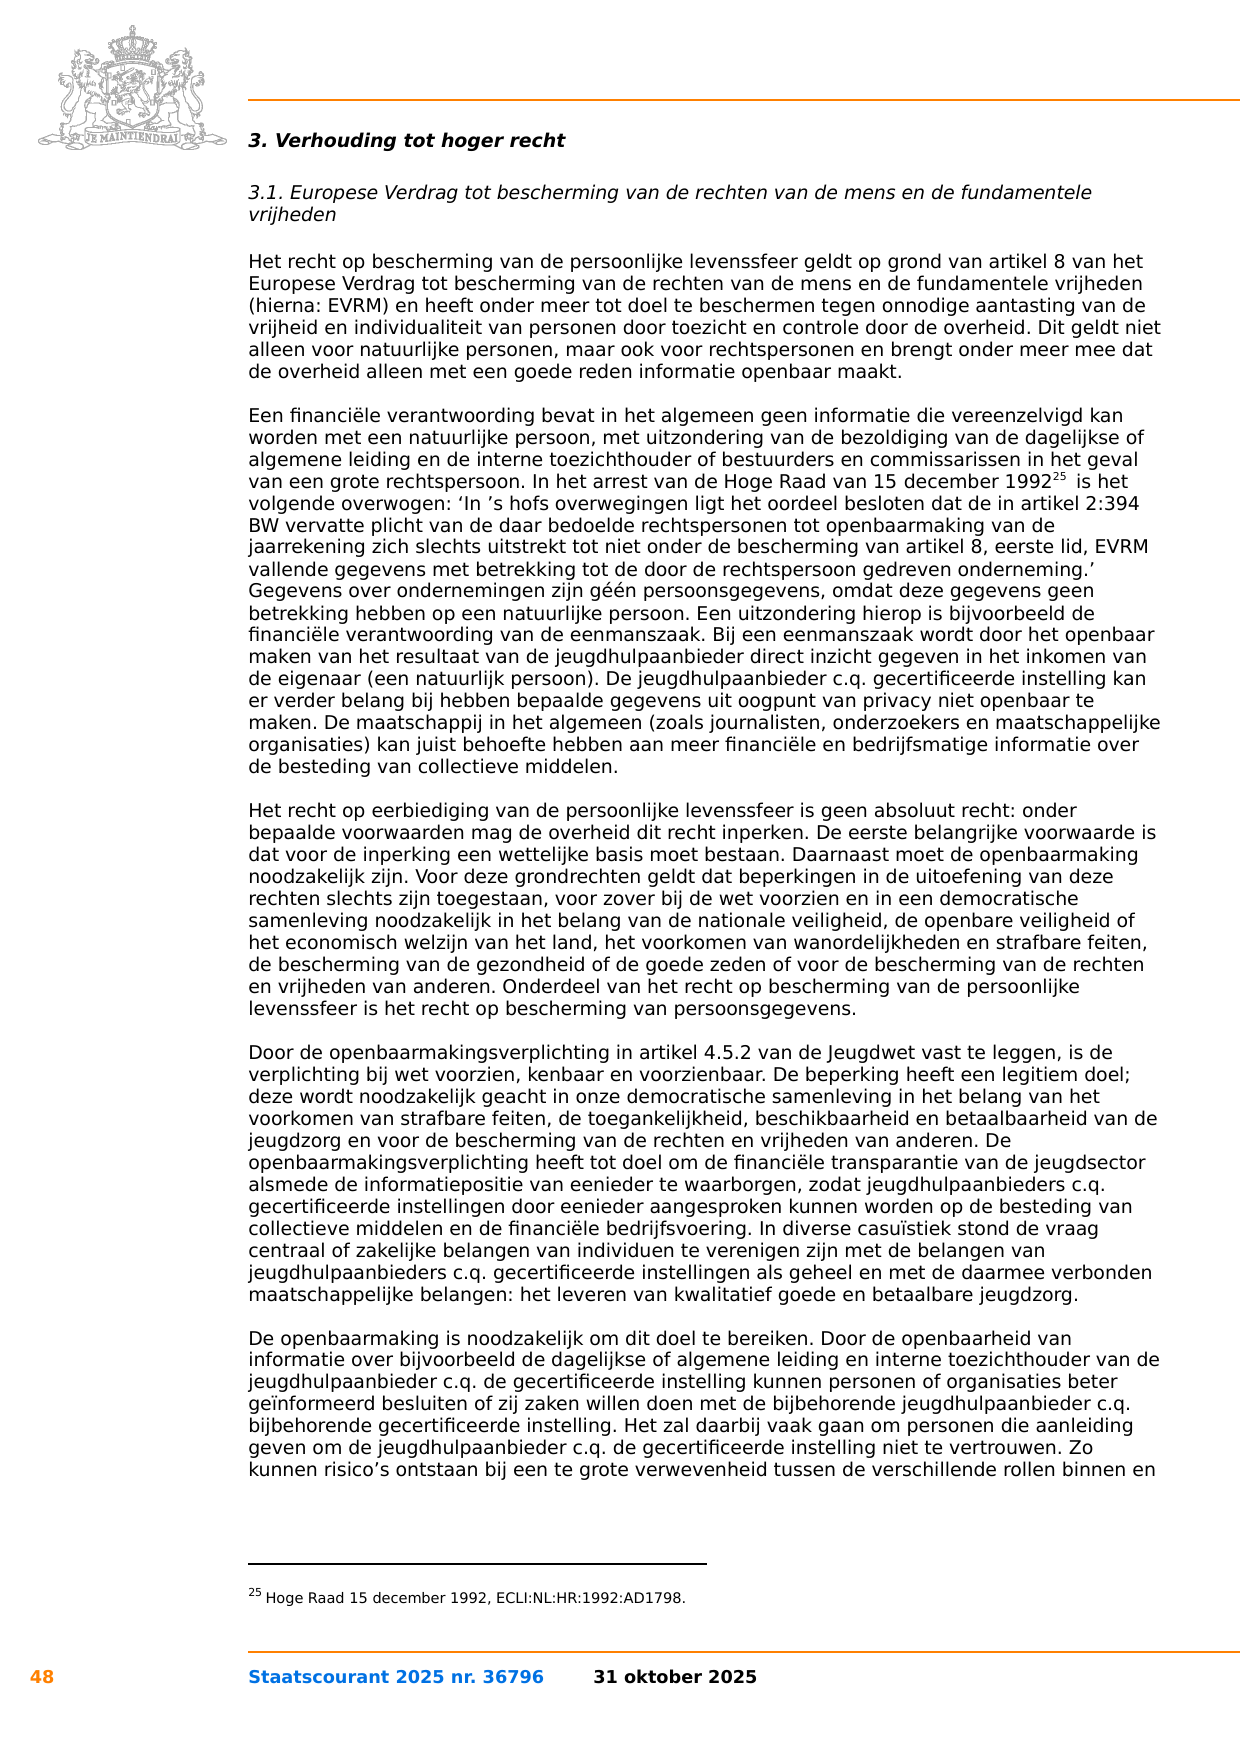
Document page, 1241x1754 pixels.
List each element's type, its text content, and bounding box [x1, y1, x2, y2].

text Het recht op bescherming van de persoonlijke levenssfeer geldt op grond van artikel 8 van het Europese Verdrag tot bescherming van de rechten van de mens en de fundamentele vrijheden (hierna: EVRM) en heeft onder meer tot doel te beschermen tegen onnodige aantasting van de vrijheid en individualiteit van personen door toezicht en controle door de overheid. Dit geldt niet alleen voor natuurlijke personen, maar ook voor rechtspersonen en brengt onder meer mee dat de overheid alleen met een goede reden informatie openbaar maakt. [248, 251, 1163, 383]
text De openbaarmaking is noodzakelijk om dit doel te bereiken. Door de openbaarheid van informatie over bijvoorbeeld de dagelijkse of algemene leiding en interne toezichthouder van de jeugdhulpaanbieder c.q. de gecertificeerde instelling kunnen personen of organisaties beter geïnformeerd besluiten of zij zaken willen doen met de bijbehorende jeugdhulpaanbieder c.q. bijbehorende gecertificeerde instelling. Het zal daarbij vaak gaan om personen die aanleiding geven om de jeugdhulpaanbieder c.q. de gecertificeerde instelling niet te vertrouwen. Zo kunnen risico’s ontstaan bij een te grote verwevenheid tussen de verschillende rollen binnen en [248, 1327, 1163, 1481]
subtitle 3.1. Europese Verdrag tot bescherming van de rechten van de mens en de fundamentele vrijheden [248, 182, 1163, 226]
text Een financiële verantwoording bevat in het algemeen geen informatie die vereenzelvigd kan worden met een natuurlijke persoon, met uitzondering van de bezoldiging van de dagelijkse of algemene leiding en de interne toezichthouder of bestuurders en commissarissen in het geval van een grote rechtspersoon. In het arrest van de Hoge Raad van 15 december 1992 is het volgende overwogen: ‘In ’s hofs overwegingen ligt het oordeel besloten dat de in artikel 2:394 BW vervatte plicht van de daar bedoelde rechtspersonen tot openbaarmaking van de jaarrekening zich slechts uitstrekt tot niet onder de bescherming van artikel 8, eerste lid, EVRM vallende gegevens met betrekking tot de door de rechtspersoon gedreven onderneming.’ Gegevens over ondernemingen zijn géén persoonsgegevens, omdat deze gegevens geen betrekking hebben op een natuurlijke persoon. Een uitzondering hierop is bijvoorbeeld de financiële verantwoording van de eenmanszaak. Bij een eenmanszaak wordt door het openbaar maken van het resultaat van de jeugdhulpaanbieder direct inzicht gegeven in het inkomen van de eigenaar (een natuurlijk persoon). De jeugdhulpaanbieder c.q. gecertificeerde instelling kan er verder belang bij hebben bepaalde gegevens uit oogpunt van privacy niet openbaar te maken. De maatschappij in het algemeen (zoals journalisten, onderzoekers en maatschappelijke organisaties) kan juist behoefte hebben aan meer financiële en bedrijfsmatige informatie over de besteding van collectieve middelen. [248, 404, 1163, 778]
text Door de openbaarmakingsverplichting in artikel 4.5.2 van de Jeugdwet vast te leggen, is de verplichting bij wet voorzien, kenbaar en voorzienbaar. De beperking heeft een legitiem doel; deze wordt noodzakelijk geacht in onze democratische samenleving in het belang van het voorkomen van strafbare feiten, de toegankelijkheid, beschikbaarheid en betaalbaarheid van de jeugdzorg en voor de bescherming van de rechten en vrijheden van anderen. De openbaarmakingsverplichting heeft tot doel om de financiële transparantie van de jeugdsector alsmede de informatiepositie van eenieder te waarborgen, zodat jeugdhulpaanbieders c.q. gecertificeerde instellingen door eenieder aangesproken kunnen worden op de besteding van collectieve middelen en de financiële bedrijfsvoering. In diverse casuïstiek stond de vraag centraal of zakelijke belangen van individuen te verenigen zijn met de belangen van jeugdhulpaanbieders c.q. gecertificeerde instellingen als geheel en met de daarmee verbonden maatschappelijke belangen: het leveren van kwalitatief goede en betaalbare jeugdzorg. [248, 1042, 1163, 1306]
text Hoge Raad 15 december 1992, ECLI:NL:HR:1992:AD1798. [248, 1586, 1163, 1608]
picture [38, 25, 227, 150]
subtitle 3. Verhouding tot hoger recht [248, 130, 1163, 152]
text Het recht op eerbiediging van de persoonlijke levenssfeer is geen absoluut recht: onder bepaalde voorwaarden mag de overheid dit recht inperken. De eerste belangrijke voorwaarde is dat voor de inperking een wettelijke basis moet bestaan. Daarnaast moet de openbaarmaking noodzakelijk zijn. Voor deze grondrechten geldt dat beperkingen in de uitoefening van deze rechten slechts zijn toegestaan, voor zover bij de wet voorzien en in een democratische samenleving noodzakelijk in het belang van de nationale veiligheid, de openbare veiligheid of het economisch welzijn van het land, het voorkomen van wanordelijkheden en strafbare feiten, de bescherming van de gezondheid of de goede zeden of voor de bescherming van de rechten en vrijheden van anderen. Onderdeel van het recht op bescherming van de persoonlijke levenssfeer is het recht op bescherming van persoonsgegevens. [248, 800, 1163, 1020]
